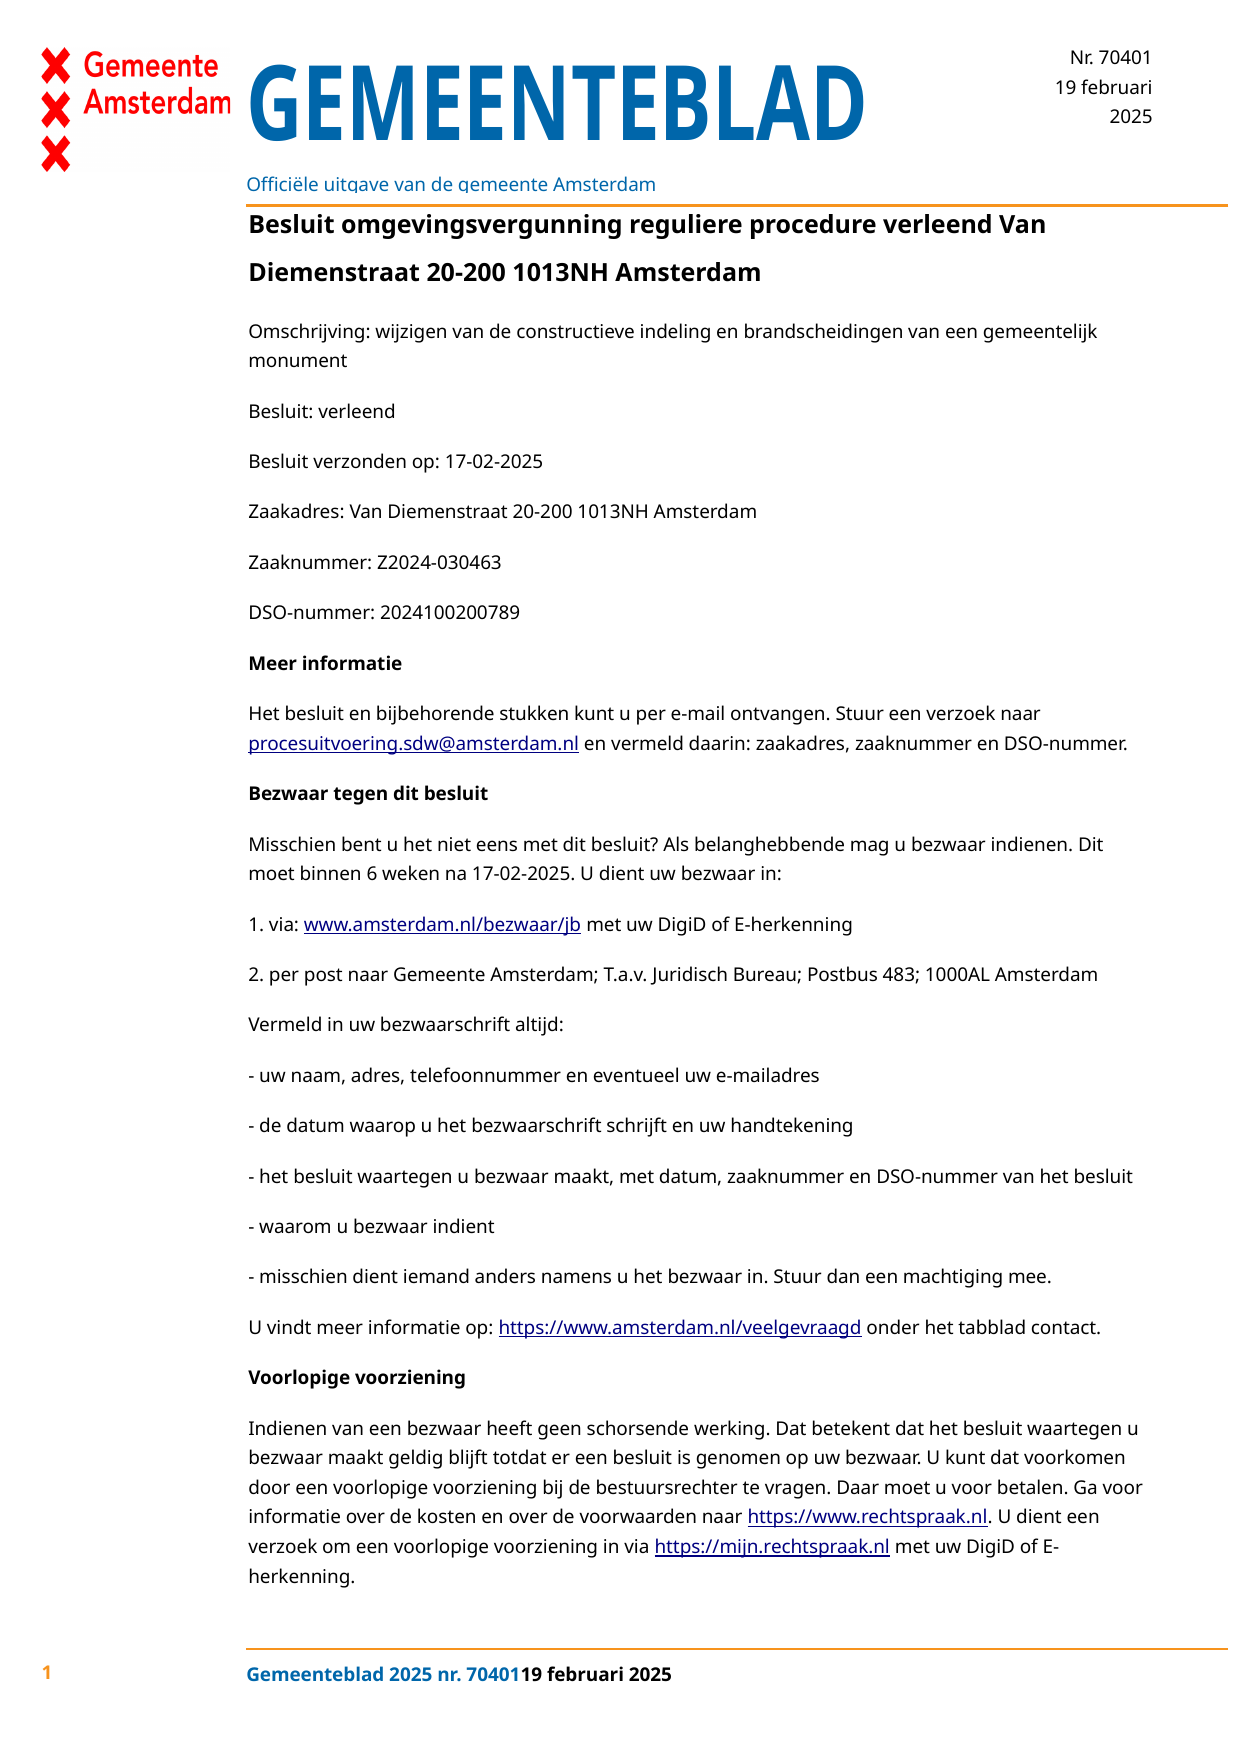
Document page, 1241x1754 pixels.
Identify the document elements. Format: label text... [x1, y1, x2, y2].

text - misschien dient iemand anders namens u het bezwaar in. Stuur dan een machtiging mee. [248, 1264, 1152, 1289]
text - waarom u bezwaar indient [248, 1213, 1152, 1239]
text Zaaknummer: Z2024-030463 [248, 549, 1152, 575]
text U vindt meer informatie op: https://www.amsterdam.nl/veelgevraagd onder het tabblad contact. [248, 1314, 1152, 1340]
text - de datum waarop u het bezwaarschrift schrijft en uw handtekening [248, 1112, 1152, 1138]
text DSO-nummer: 2024100200789 [248, 599, 1152, 625]
text Bezwaar tegen dit besluit [248, 780, 1152, 806]
picture [41, 47, 231, 172]
text Zaakadres: Van Diemenstraat 20-200 1013NH Amsterdam [248, 499, 1152, 524]
text Besluit: verleend [248, 398, 1152, 424]
text Vermeld in uw bezwaarschrift altijd: [248, 1012, 1152, 1037]
text - het besluit waartegen u bezwaar maakt, met datum, zaaknummer en DSO-nummer van het besluit [248, 1163, 1152, 1189]
text 1. via: www.amsterdam.nl/bezwaar/jb met uw DigiD of E-herkenning [248, 911, 1152, 937]
text Misschien bent u het niet eens met dit besluit? Als belanghebbende mag u bezwaar indienen. Dit moet binnen 6 weken na 17-02-2025. U dient uw bezwaar in: [248, 831, 1152, 886]
text Omschrijving: wijzigen van de constructieve indeling en brandscheidingen van een gemeentelijk monument [248, 318, 1152, 373]
text Indienen van een bezwaar heeft geen schorsende werking. Dat betekent dat het besluit waartegen u bezwaar maakt geldig blijft totdat er een besluit is genomen op uw bezwaar. U kunt dat voorkomen door een voorlopige voorziening bij de bestuursrechter te vragen. Daar moet u voor betalen. Ga voor informatie over de kosten en over de voorwaarden naar https://www.rechtspraak.nl. U dient een verzoek om een voorlopige voorziening in via https://mijn.rechtspraak.nl met uw DigiD of E-herkenning. [248, 1415, 1152, 1589]
text - uw naam, adres, telefoonnummer en eventueel uw e-mailadres [248, 1062, 1152, 1088]
text Meer informatie [248, 650, 1152, 676]
text Voorlopige voorziening [248, 1364, 1152, 1390]
text Het besluit en bijbehorende stukken kunt u per e-mail ontvangen. Stuur een verzoek naar procesuitvoering.sdw@amsterdam.nl en vermeld daarin: zaakadres, zaaknummer en DSO-nummer. [248, 700, 1152, 756]
text Besluit verzonden op: 17-02-2025 [248, 448, 1152, 474]
text 2. per post naar Gemeente Amsterdam; T.a.v. Juridisch Bureau; Postbus 483; 1000AL Amsterdam [248, 961, 1152, 987]
text Besluit omgevingsvergunning reguliere procedure verleend Van Diemenstraat 20-200 1013NH Amsterdam [248, 207, 1152, 288]
